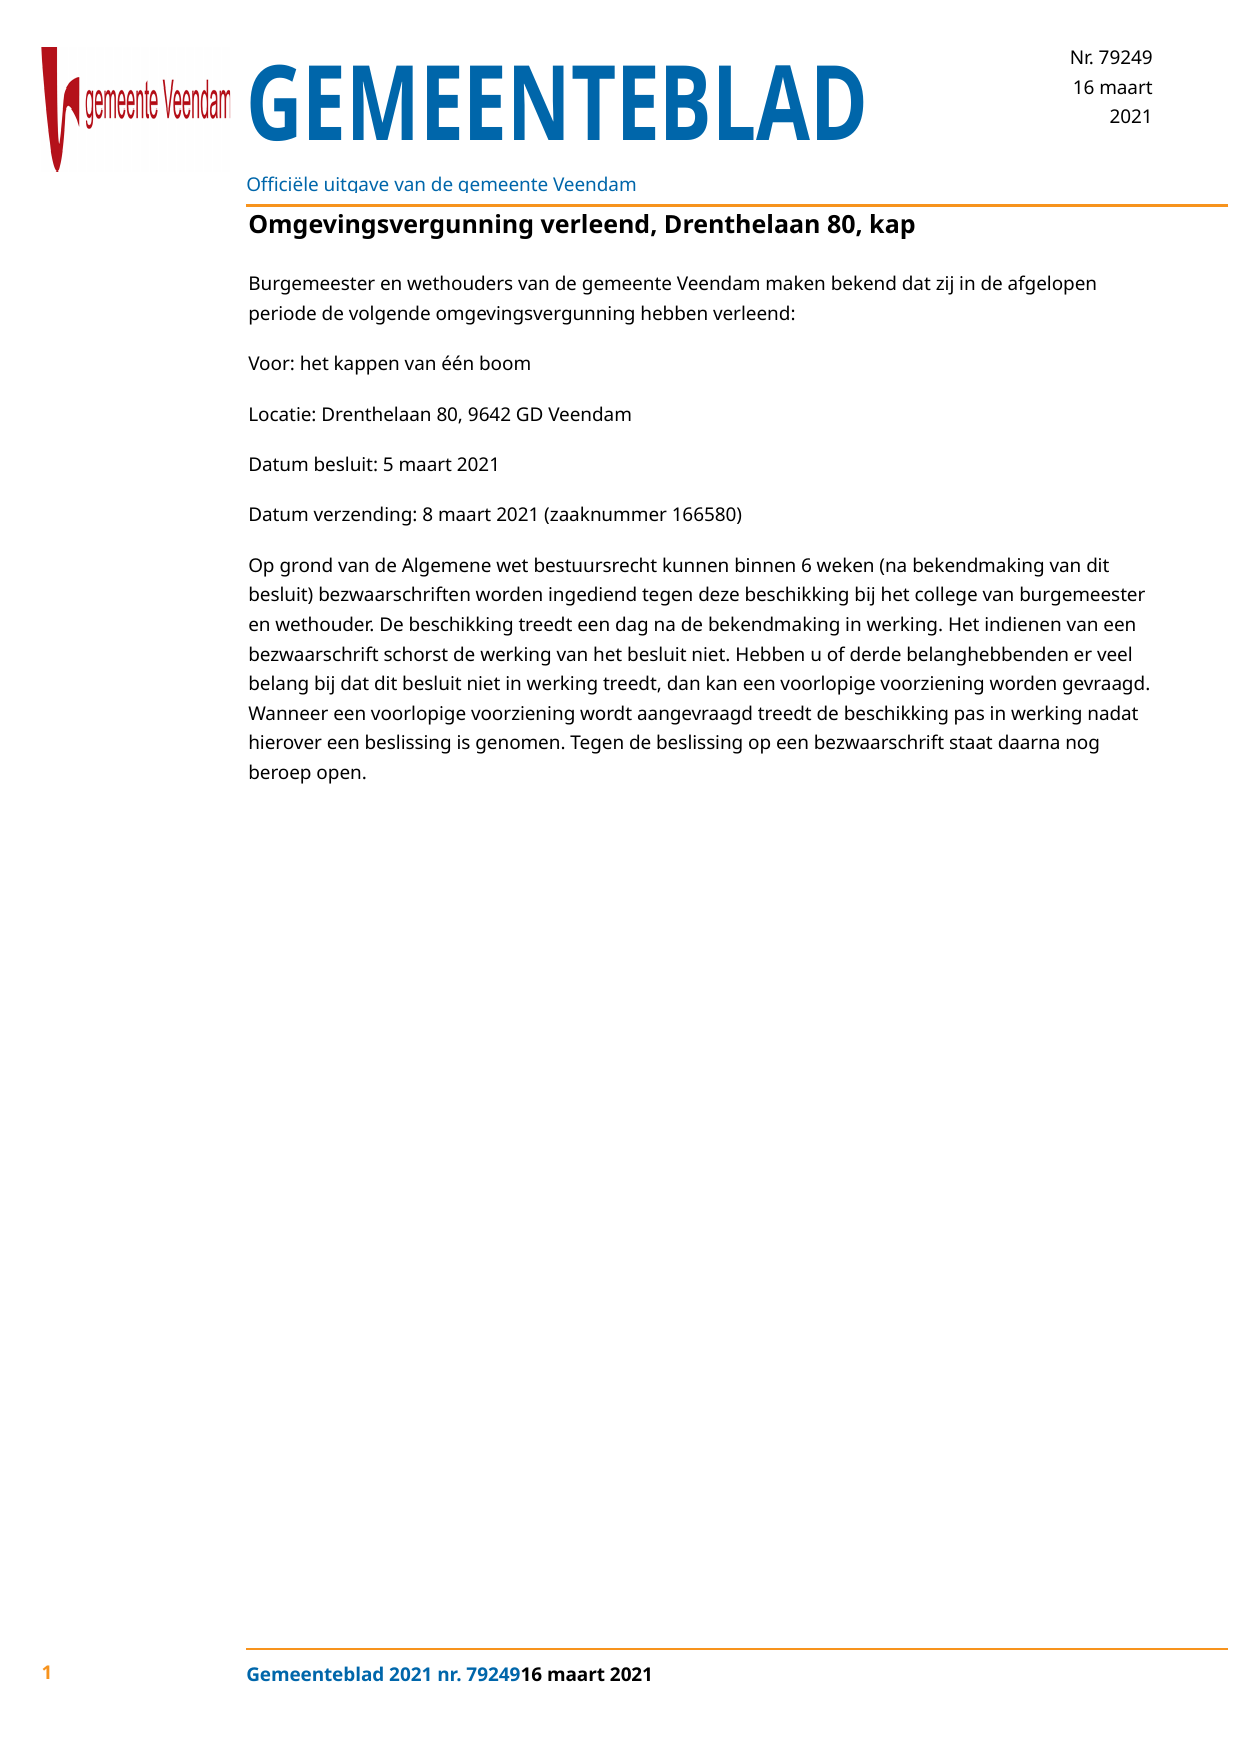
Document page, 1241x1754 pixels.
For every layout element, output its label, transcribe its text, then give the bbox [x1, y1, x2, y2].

text Burgemeester en wethouders van de gemeente Veendam maken bekend dat zij in de afgelopen periode de volgende omgevingsvergunning hebben verleend: [248, 270, 1152, 326]
picture [41, 47, 231, 172]
text Locatie: Drenthelaan 80, 9642 GD Veendam [248, 401, 1152, 426]
text Datum besluit: 5 maart 2021 [248, 451, 1152, 477]
text Datum verzending: 8 maart 2021 (zaaknummer 166580) [248, 502, 1152, 527]
text Omgevingsvergunning verleend, Drenthelaan 80, kap [248, 207, 1152, 241]
text Voor: het kappen van één boom [248, 350, 1152, 376]
text Op grond van de Algemene wet bestuursrecht kunnen binnen 6 weken (na bekendmaking van dit besluit) bezwaarschriften worden ingediend tegen deze beschikking bij het college van burgemeester en wethouder. De beschikking treedt een dag na de bekendmaking in werking. Het indienen van een bezwaarschrift schorst de werking van het besluit niet. Hebben u of derde belanghebbenden er veel belang bij dat dit besluit niet in werking treedt, dan kan een voorlopige voorziening worden gevraagd. Wanneer een voorlopige voorziening wordt aangevraagd treedt de beschikking pas in werking nadat hierover een beslissing is genomen. Tegen de beslissing op een bezwaarschrift staat daarna nog beroep open. [248, 552, 1152, 785]
